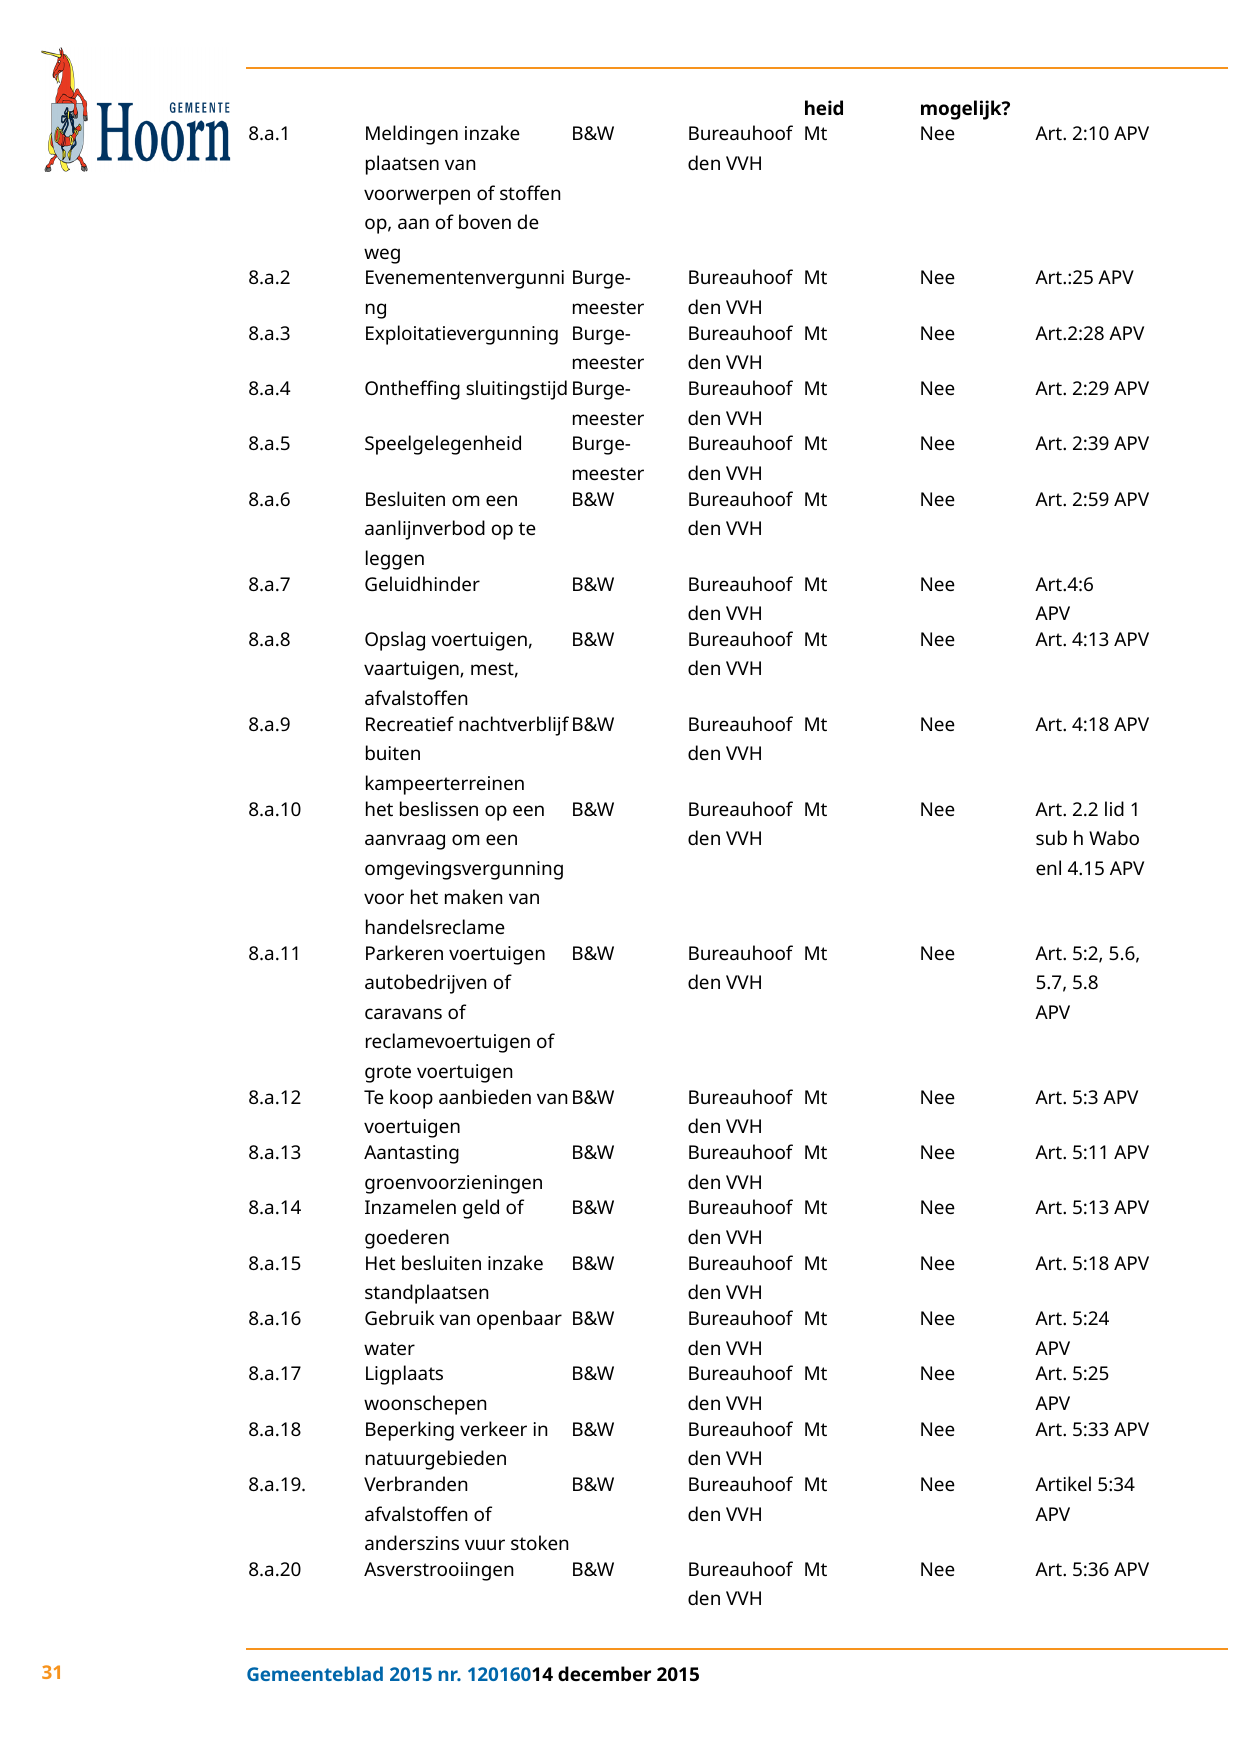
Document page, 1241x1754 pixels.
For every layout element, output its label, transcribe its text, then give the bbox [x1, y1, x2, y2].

table_cell Bureauhoofden VVH [687, 486, 803, 571]
table_cell 8.a.13 [248, 1139, 364, 1194]
table_cell Meldingen inzake plaatsen van voorwerpen of stoffen op, aan of boven de weg [364, 121, 571, 264]
table_cell Bureauhoofden VVH [687, 1139, 803, 1194]
table_header mogelijk? [919, 95, 1035, 121]
table_cell Nee [919, 796, 1035, 940]
table_cell Mt [803, 711, 919, 796]
table_cell Bureauhoofden VVH [687, 626, 803, 711]
table_cell Te koop aanbieden van voertuigen [364, 1084, 571, 1139]
table_cell Bureauhoofden VVH [687, 1305, 803, 1361]
table_cell B&W [571, 1471, 687, 1556]
table_cell B&W [571, 1556, 687, 1611]
table_cell Nee [919, 1416, 1035, 1471]
table_cell Art. 2:29 APV [1035, 375, 1152, 431]
table_cell Gebruik van openbaar water [364, 1305, 571, 1361]
table_cell Aantasting groenvoorzieningen [364, 1139, 571, 1194]
table_cell Mt [803, 1305, 919, 1361]
table_cell B&W [571, 626, 687, 711]
table_cell Nee [919, 265, 1035, 320]
table_cell Recreatief nachtverblijf buiten kampeerterreinen [364, 711, 571, 796]
table_cell 8.a.1 [248, 121, 364, 264]
table_cell B&W [571, 1139, 687, 1194]
table_cell Mt [803, 121, 919, 264]
table_cell Art. 4:13 APV [1035, 626, 1152, 711]
table_cell Bureauhoofden VVH [687, 265, 803, 320]
table_header [1035, 95, 1152, 121]
table_cell Mt [803, 1195, 919, 1250]
table_cell Mt [803, 626, 919, 711]
table_cell Art.2:28 APV [1035, 320, 1152, 375]
table_cell 8.a.4 [248, 375, 364, 431]
table_cell Mt [803, 571, 919, 626]
table_cell Ligplaats woonschepen [364, 1361, 571, 1416]
table_cell B&W [571, 1084, 687, 1139]
table_cell Bureauhoofden VVH [687, 1250, 803, 1305]
table_cell Bureauhoofden VVH [687, 320, 803, 375]
table_cell Nee [919, 711, 1035, 796]
table_cell Mt [803, 940, 919, 1084]
table_cell Art. 2.2 lid 1 sub h Wabo enl 4.15 APV [1035, 796, 1152, 940]
table_cell B&W [571, 796, 687, 940]
table_cell Mt [803, 1556, 919, 1611]
table_cell Nee [919, 1305, 1035, 1361]
table_cell Mt [803, 1471, 919, 1556]
table_cell Speelgelegenheid [364, 431, 571, 486]
table_cell Bureauhoofden VVH [687, 796, 803, 940]
table_cell Bureauhoofden VVH [687, 1471, 803, 1556]
table_cell Nee [919, 1556, 1035, 1611]
table_header [364, 95, 571, 121]
table_cell Art.:25 APV [1035, 265, 1152, 320]
table_cell 8.a.14 [248, 1195, 364, 1250]
table_cell Beperking verkeer in natuurgebieden [364, 1416, 571, 1471]
table_cell Nee [919, 121, 1035, 264]
table_cell 8.a.20 [248, 1556, 364, 1611]
table_cell B&W [571, 940, 687, 1084]
table_cell 8.a.15 [248, 1250, 364, 1305]
table_cell Nee [919, 320, 1035, 375]
table_cell B&W [571, 1195, 687, 1250]
table_cell Art. 5:24 APV [1035, 1305, 1152, 1361]
table_cell Nee [919, 1139, 1035, 1194]
table_header [571, 95, 687, 121]
table_cell 8.a.2 [248, 265, 364, 320]
table_cell B&W [571, 121, 687, 264]
table_cell B&W [571, 1250, 687, 1305]
table_cell Evenementenvergunning [364, 265, 571, 320]
table_cell 8.a.11 [248, 940, 364, 1084]
table_cell Bureauhoofden VVH [687, 711, 803, 796]
table_cell Mt [803, 486, 919, 571]
table_cell 8.a.16 [248, 1305, 364, 1361]
table_cell Asverstrooiingen [364, 1556, 571, 1611]
table_cell Mt [803, 1361, 919, 1416]
table_cell Mt [803, 1416, 919, 1471]
table_cell Art. 5:11 APV [1035, 1139, 1152, 1194]
table_cell Exploitatievergunning [364, 320, 571, 375]
table_cell Art. 5:18 APV [1035, 1250, 1152, 1305]
table_cell Bureauhoofden VVH [687, 571, 803, 626]
table_cell 8.a.3 [248, 320, 364, 375]
table_cell Burge-meester [571, 375, 687, 431]
table_cell Parkeren voertuigen autobedrijven of caravans of reclamevoertuigen of grote voertuigen [364, 940, 571, 1084]
table_cell het beslissen op een aanvraag om een omgevingsvergunning voor het maken van handelsreclame [364, 796, 571, 940]
table_cell Mt [803, 375, 919, 431]
table_cell 8.a.10 [248, 796, 364, 940]
table_cell 8.a.6 [248, 486, 364, 571]
table_cell Bureauhoofden VVH [687, 431, 803, 486]
table_cell Art. 5:2, 5.6, 5.7, 5.8 APV [1035, 940, 1152, 1084]
table_cell 8.a.17 [248, 1361, 364, 1416]
table_cell Mt [803, 1250, 919, 1305]
table_cell Mt [803, 320, 919, 375]
table_cell 8.a.9 [248, 711, 364, 796]
table_cell 8.a.19. [248, 1471, 364, 1556]
table_cell Burge-meester [571, 431, 687, 486]
table_cell B&W [571, 711, 687, 796]
table_cell Ontheffing sluitingstijd [364, 375, 571, 431]
table_cell Verbranden afvalstoffen of anderszins vuur stoken [364, 1471, 571, 1556]
table_cell Nee [919, 571, 1035, 626]
table_header - heid [803, 95, 919, 121]
picture [41, 47, 231, 172]
table_cell B&W [571, 571, 687, 626]
table_cell Mt [803, 796, 919, 940]
table_cell Art. 2:39 APV [1035, 431, 1152, 486]
table_cell Bureauhoofden VVH [687, 940, 803, 1084]
table_cell Nee [919, 1195, 1035, 1250]
table_cell Art. 5:33 APV [1035, 1416, 1152, 1471]
table_cell Nee [919, 431, 1035, 486]
table_cell Nee [919, 375, 1035, 431]
table_cell Burge-meester [571, 320, 687, 375]
table_cell 8.a.12 [248, 1084, 364, 1139]
table_cell Bureauhoofden VVH [687, 1084, 803, 1139]
table_cell Art. 2:10 APV [1035, 121, 1152, 264]
table_cell Art. 5:3 APV [1035, 1084, 1152, 1139]
table_cell Art. 5:13 APV [1035, 1195, 1152, 1250]
table_cell B&W [571, 1305, 687, 1361]
table_cell Bureauhoofden VVH [687, 1556, 803, 1611]
table_cell Art. 4:18 APV [1035, 711, 1152, 796]
table_cell Bureauhoofden VVH [687, 121, 803, 264]
table_cell Art. 2:59 APV [1035, 486, 1152, 571]
table_cell Nee [919, 940, 1035, 1084]
table_cell Nee [919, 486, 1035, 571]
table_cell B&W [571, 486, 687, 571]
table_cell Mt [803, 265, 919, 320]
table_cell Nee [919, 1361, 1035, 1416]
table_cell Art. 5:25 APV [1035, 1361, 1152, 1416]
table_cell Besluiten om een aanlijnverbod op te leggen [364, 486, 571, 571]
table_cell Bureauhoofden VVH [687, 1195, 803, 1250]
table_cell Het besluiten inzake standplaatsen [364, 1250, 571, 1305]
table_cell Nee [919, 1471, 1035, 1556]
table_cell Art.4:6 APV [1035, 571, 1152, 626]
table_cell Nee [919, 1250, 1035, 1305]
table_cell 8.a.18 [248, 1416, 364, 1471]
table_cell Bureauhoofden VVH [687, 1416, 803, 1471]
table_cell Bureauhoofden VVH [687, 375, 803, 431]
table_cell Art. 5:36 APV [1035, 1556, 1152, 1611]
table_cell B&W [571, 1361, 687, 1416]
table_cell Inzamelen geld of goederen [364, 1195, 571, 1250]
table_cell Nee [919, 626, 1035, 711]
table_cell 8.a.7 [248, 571, 364, 626]
table_cell B&W [571, 1416, 687, 1471]
table_cell 8.a.5 [248, 431, 364, 486]
table_cell Mt [803, 1139, 919, 1194]
table_cell Bureauhoofden VVH [687, 1361, 803, 1416]
table_cell Artikel 5:34 APV [1035, 1471, 1152, 1556]
table_cell Geluidhinder [364, 571, 571, 626]
table_header [248, 95, 364, 121]
table_cell Burge-meester [571, 265, 687, 320]
table_cell Opslag voertuigen, vaartuigen, mest, afvalstoffen [364, 626, 571, 711]
table_header [687, 95, 803, 121]
table_cell Mt [803, 431, 919, 486]
table_cell Nee [919, 1084, 1035, 1139]
table_cell Mt [803, 1084, 919, 1139]
table_cell 8.a.8 [248, 626, 364, 711]
